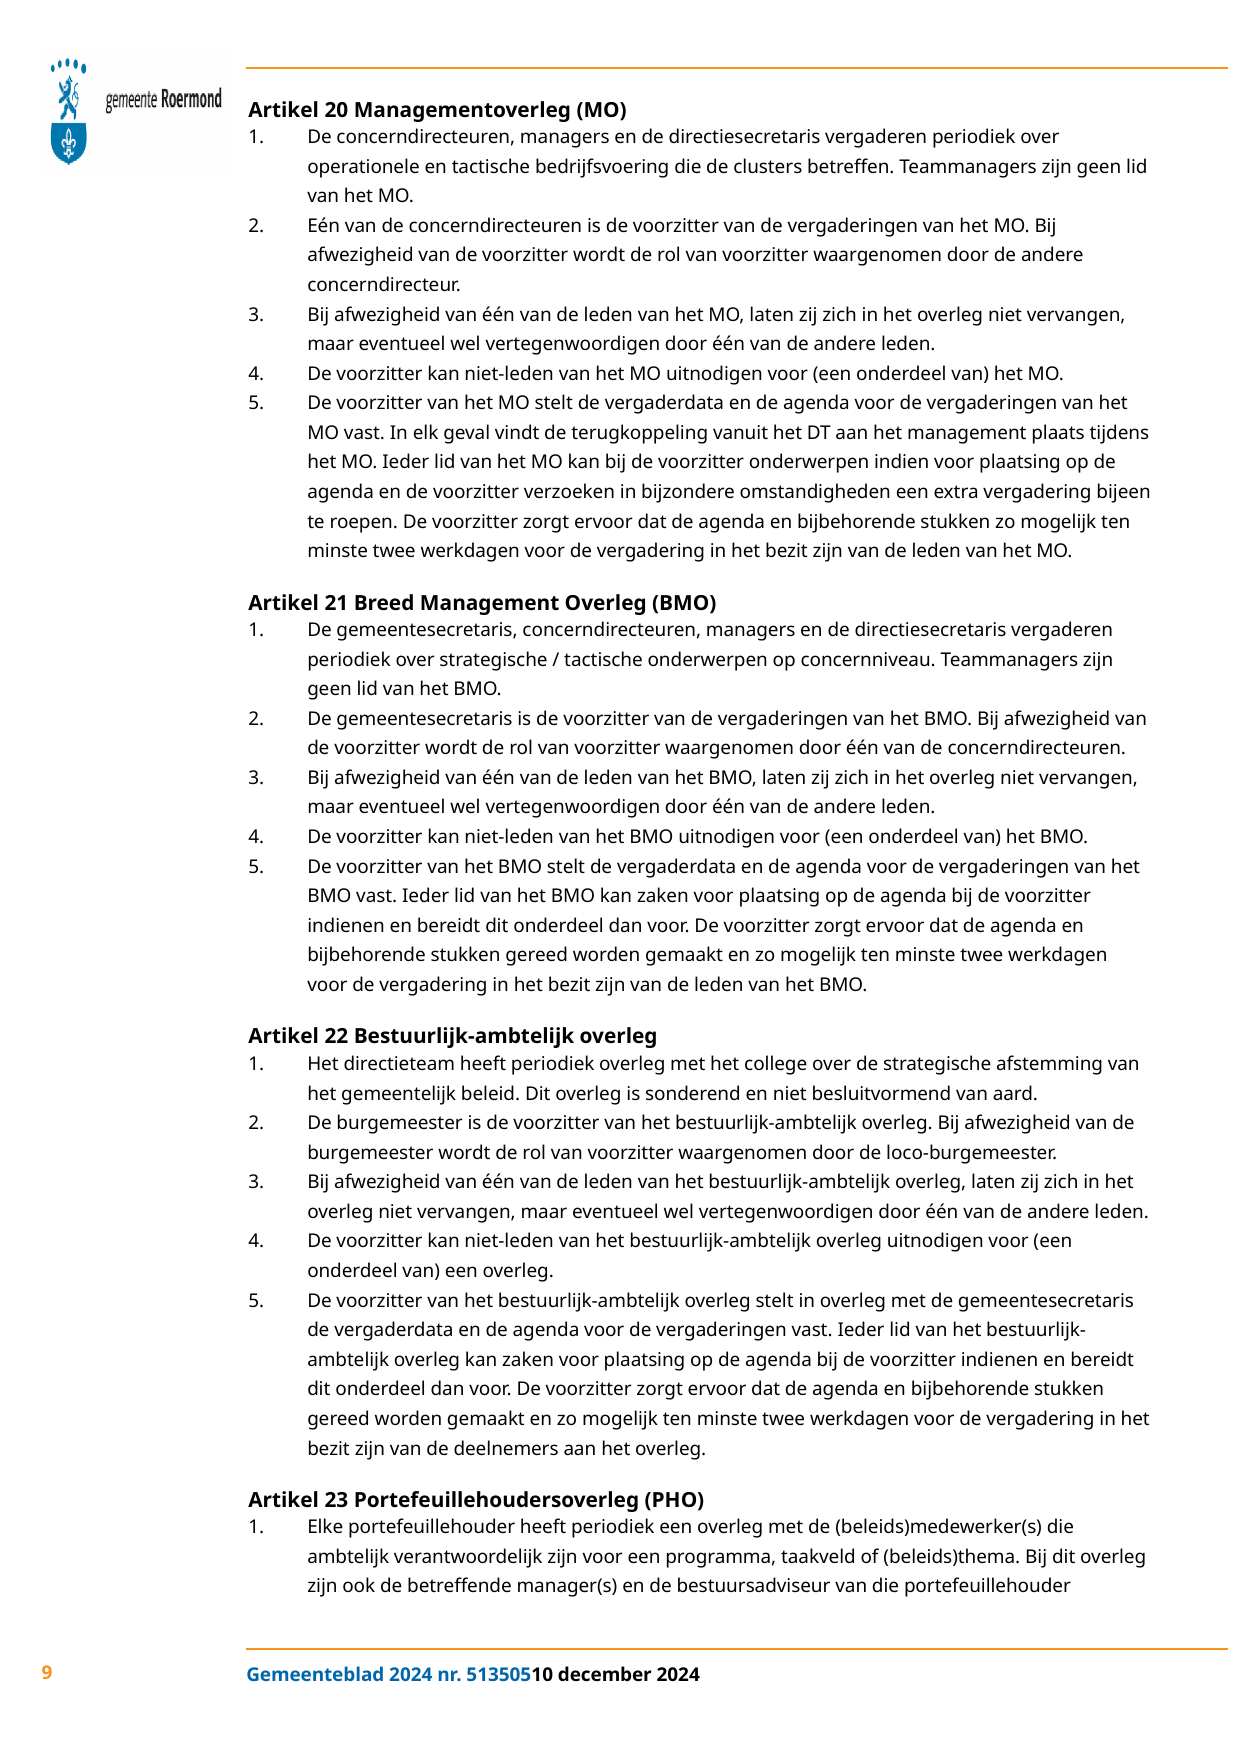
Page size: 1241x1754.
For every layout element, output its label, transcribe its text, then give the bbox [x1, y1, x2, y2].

list Elke portefeuillehouder heeft periodiek een overleg met de (beleids)medewerker(s) die ambtelijk verantwoordelijk zijn voor een programma, taakveld of (beleids)thema. Bij dit overleg zijn ook de betreffende manager(s) en de bestuursadviseur van die portefeuillehouder [248, 1513, 1152, 1598]
list De concerndirecteuren, managers en de directiesecretaris vergaderen periodiek over operationele en tactische bedrijfsvoering die de clusters betreffen. Teammanagers zijn geen lid van het MO. [248, 123, 1152, 208]
list De voorzitter van het MO stelt de vergaderdata en de agenda voor de vergaderingen van het MO vast. In elk geval vindt de terugkoppeling vanuit het DT aan het management plaats tijdens het MO. Ieder lid van het MO kan bij de voorzitter onderwerpen indien voor plaatsing op de agenda en de voorzitter verzoeken in bijzondere omstandigheden een extra vergadering bijeen te roepen. De voorzitter zorgt ervoor dat de agenda en bijbehorende stukken zo mogelijk ten minste twee werkdagen voor de vergadering in het bezit zijn van de leden van het MO. [248, 389, 1152, 563]
text Artikel 21 Breed Management Overleg (BMO) [248, 588, 1152, 616]
list De voorzitter kan niet-leden van het bestuurlijk-ambtelijk overleg uitnodigen voor (een onderdeel van) een overleg. [248, 1228, 1152, 1283]
picture [41, 47, 231, 172]
list Eén van de concerndirecteuren is de voorzitter van de vergaderingen van het MO. Bij afwezigheid van de voorzitter wordt de rol van voorzitter waargenomen door de andere concerndirecteur. [248, 212, 1152, 297]
list Het directieteam heeft periodiek overleg met het college over de strategische afstemming van het gemeentelijk beleid. Dit overleg is sonderend en niet besluitvormend van aard. [248, 1050, 1152, 1105]
list Bij afwezigheid van één van de leden van het MO, laten zij zich in het overleg niet vervangen, maar eventueel wel vertegenwoordigen door één van de andere leden. [248, 301, 1152, 356]
list De voorzitter kan niet-leden van het MO uitnodigen voor (een onderdeel van) het MO. [248, 360, 1152, 386]
list De burgemeester is de voorzitter van het bestuurlijk-ambtelijk overleg. Bij afwezigheid van de burgemeester wordt de rol van voorzitter waargenomen door de loco-burgemeester. [248, 1109, 1152, 1164]
list De voorzitter van het bestuurlijk-ambtelijk overleg stelt in overleg met de gemeentesecretaris de vergaderdata en de agenda voor de vergaderingen vast. Ieder lid van het bestuurlijk-ambtelijk overleg kan zaken voor plaatsing op de agenda bij de voorzitter indienen en bereidt dit onderdeel dan voor. De voorzitter zorgt ervoor dat de agenda en bijbehorende stukken gereed worden gemaakt en zo mogelijk ten minste twee werkdagen voor de vergadering in het bezit zijn van de deelnemers aan het overleg. [248, 1287, 1152, 1460]
text Artikel 23 Portefeuillehoudersoverleg (PHO) [248, 1485, 1152, 1513]
list De voorzitter van het BMO stelt de vergaderdata en de agenda voor de vergaderingen van het BMO vast. Ieder lid van het BMO kan zaken voor plaatsing op de agenda bij de voorzitter indienen en bereidt dit onderdeel dan voor. De voorzitter zorgt ervoor dat de agenda en bijbehorende stukken gereed worden gemaakt en zo mogelijk ten minste twee werkdagen voor de vergadering in het bezit zijn van de leden van het BMO. [248, 853, 1152, 997]
list De gemeentesecretaris, concerndirecteuren, managers en de directiesecretaris vergaderen periodiek over strategische / tactische onderwerpen op concernniveau. Teammanagers zijn geen lid van het BMO. [248, 616, 1152, 701]
text Artikel 22 Bestuurlijk-ambtelijk overleg [248, 1022, 1152, 1050]
list Bij afwezigheid van één van de leden van het bestuurlijk-ambtelijk overleg, laten zij zich in het overleg niet vervangen, maar eventueel wel vertegenwoordigen door één van de andere leden. [248, 1168, 1152, 1224]
text Artikel 20 Managementoverleg (MO) [248, 95, 1152, 123]
list De gemeentesecretaris is de voorzitter van de vergaderingen van het BMO. Bij afwezigheid van de voorzitter wordt de rol van voorzitter waargenomen door één van de concerndirecteuren. [248, 705, 1152, 760]
list De voorzitter kan niet-leden van het BMO uitnodigen voor (een onderdeel van) het BMO. [248, 823, 1152, 849]
list Bij afwezigheid van één van de leden van het BMO, laten zij zich in het overleg niet vervangen, maar eventueel wel vertegenwoordigen door één van de andere leden. [248, 764, 1152, 819]
